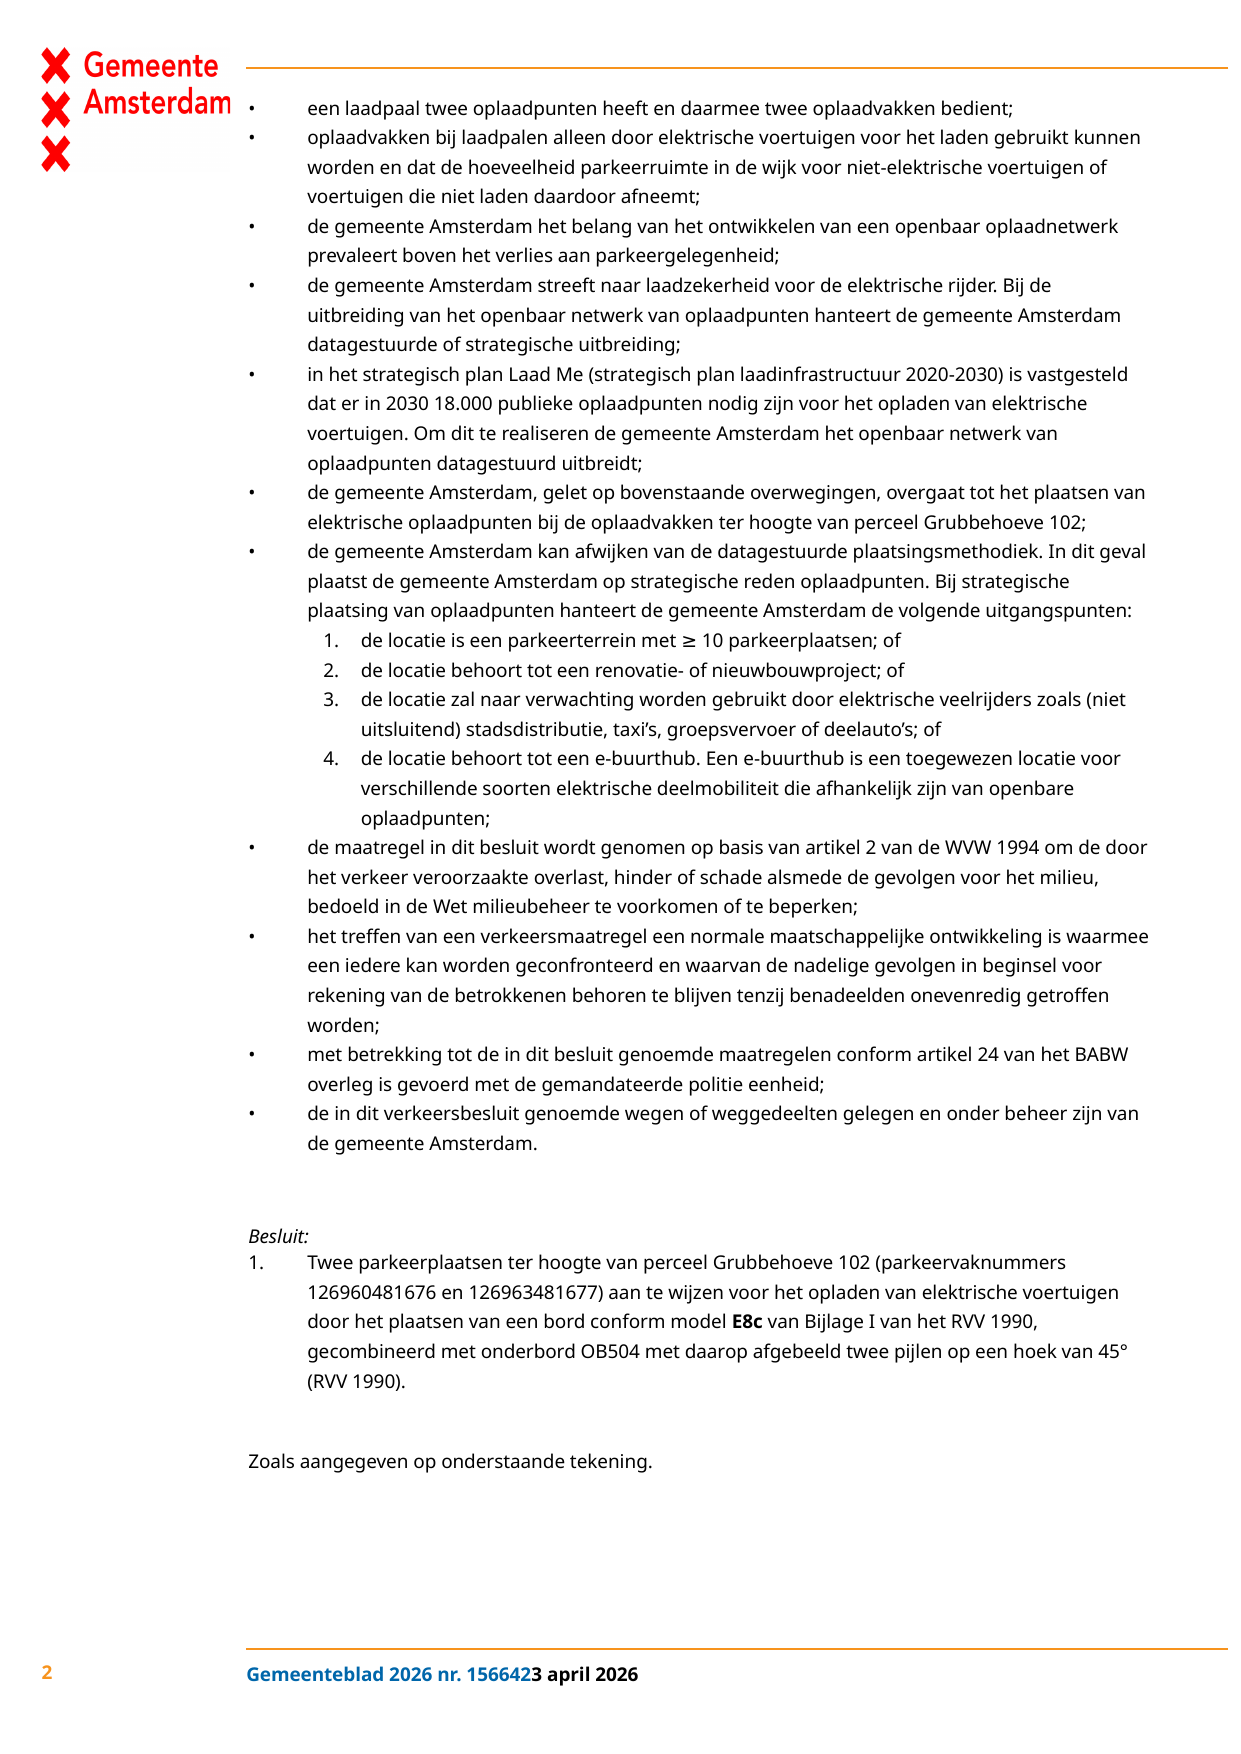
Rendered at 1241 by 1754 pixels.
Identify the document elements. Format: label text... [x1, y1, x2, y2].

list het treffen van een verkeersmaatregel een normale maatschappelijke ontwikkeling is waarmee een iedere kan worden geconfronteerd en waarvan de nadelige gevolgen in beginsel voor rekening van de betrokkenen behoren te blijven tenzij benadeelden onevenredig getroffen worden; [248, 923, 1152, 1038]
list de maatregel in dit besluit wordt genomen op basis van artikel 2 van de WVW 1994 om de door het verkeer veroorzaakte overlast, hinder of schade alsmede de gevolgen voor het milieu, bedoeld in de Wet milieubeheer te voorkomen of te beperken; [248, 834, 1152, 919]
list de locatie behoort tot een e-buurthub. Een e-buurthub is een toegewezen locatie voor verschillende soorten elektrische deelmobiliteit die afhankelijk zijn van openbare oplaadpunten; [323, 746, 1152, 831]
list de locatie is een parkeerterrein met ≥ 10 parkeerplaatsen; of [323, 627, 1152, 653]
list de gemeente Amsterdam het belang van het ontwikkelen van een openbaar oplaadnetwerk prevaleert boven het verlies aan parkeergelegenheid; [248, 213, 1152, 268]
list de in dit verkeersbesluit genoemde wegen of weggedeelten gelegen en onder beheer zijn van de gemeente Amsterdam. [248, 1101, 1152, 1156]
picture [41, 47, 231, 172]
list een laadpaal twee oplaadpunten heeft en daarmee twee oplaadvakken bedient; [248, 95, 1152, 121]
text Zoals aangegeven op onderstaande tekening. [248, 1448, 1152, 1473]
list Twee parkeerplaatsen ter hoogte van perceel Grubbehoeve 102 (parkeervaknummers 126960481676 en 126963481677) aan te wijzen voor het opladen van elektrische voertuigen door het plaatsen van een bord conform model E8c van Bijlage I van het RVV 1990, gecombineerd met onderbord OB504 met daarop afgebeeld twee pijlen op een hoek van 45° (RVV 1990). [248, 1249, 1152, 1393]
list de gemeente Amsterdam streeft naar laadzekerheid voor de elektrische rijder. Bij de uitbreiding van het openbaar netwerk van oplaadpunten hanteert de gemeente Amsterdam datagestuurde of strategische uitbreiding; [248, 272, 1152, 357]
list de locatie zal naar verwachting worden gebruikt door elektrische veelrijders zoals (niet uitsluitend) stadsdistributie, taxi’s, groepsvervoer of deelauto’s; of [323, 686, 1152, 742]
list in het strategisch plan Laad Me (strategisch plan laadinfrastructuur 2020-2030) is vastgesteld dat er in 2030 18.000 publieke oplaadpunten nodig zijn voor het opladen van elektrische voertuigen. Om dit te realiseren de gemeente Amsterdam het openbaar netwerk van oplaadpunten datagestuurd uitbreidt; [248, 361, 1152, 476]
list de gemeente Amsterdam, gelet op bovenstaande overwegingen, overgaat tot het plaatsen van elektrische oplaadpunten bij de oplaadvakken ter hoogte van perceel Grubbehoeve 102; [248, 479, 1152, 535]
list oplaadvakken bij laadpalen alleen door elektrische voertuigen voor het laden gebruikt kunnen worden en dat de hoeveelheid parkeerruimte in de wijk voor niet-elektrische voertuigen of voertuigen die niet laden daardoor afneemt; [248, 124, 1152, 209]
list de gemeente Amsterdam kan afwijken van de datagestuurde plaatsingsmethodiek. In dit geval plaatst de gemeente Amsterdam op strategische reden oplaadpunten. Bij strategische plaatsing van oplaadpunten hanteert de gemeente Amsterdam de volgende uitgangspunten: [248, 538, 1152, 623]
list de locatie behoort tot een renovatie- of nieuwbouwproject; of [323, 657, 1152, 683]
list met betrekking tot de in dit besluit genoemde maatregelen conform artikel 24 van het BABW overleg is gevoerd met de gemandateerde politie eenheid; [248, 1041, 1152, 1097]
text Besluit: [248, 1224, 1152, 1249]
